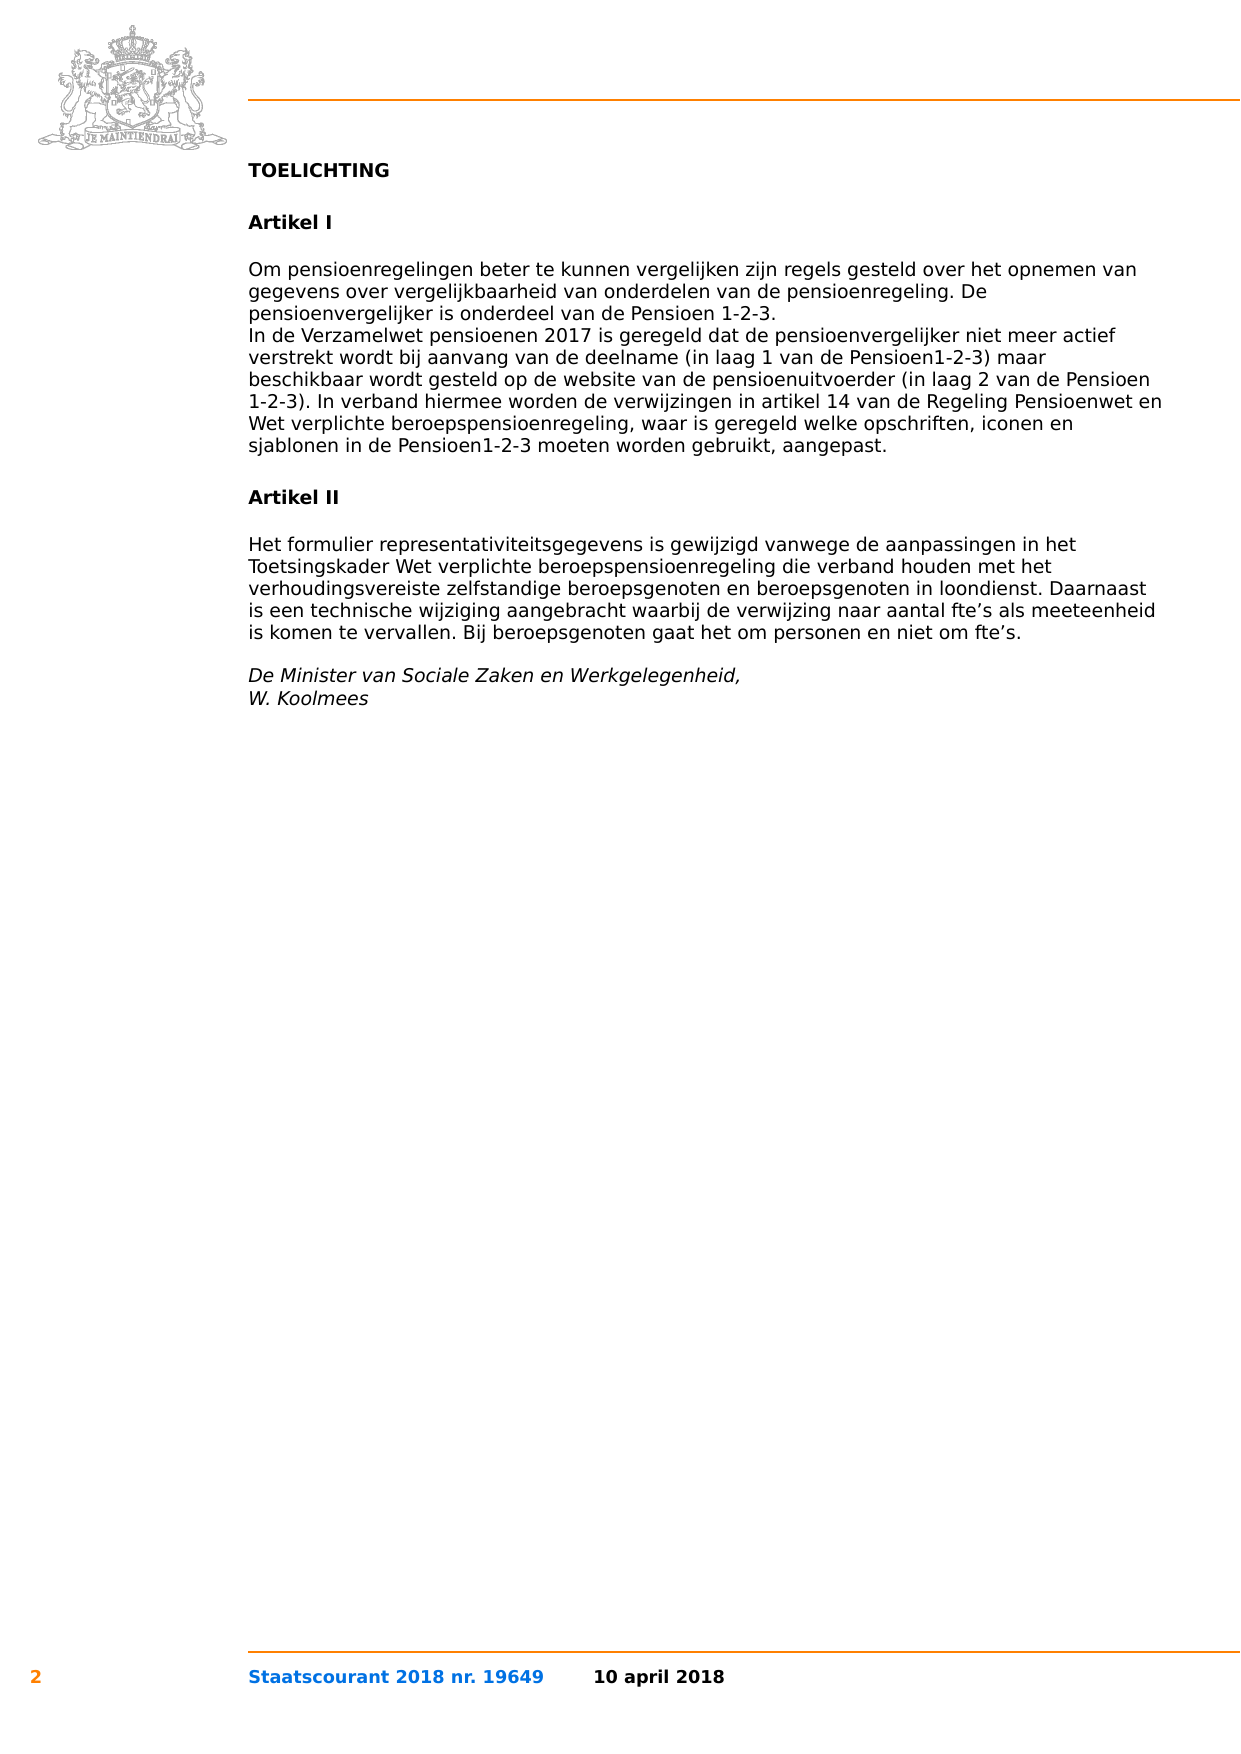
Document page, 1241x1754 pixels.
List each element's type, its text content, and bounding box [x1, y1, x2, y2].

text Het formulier representativiteitsgegevens is gewijzigd vanwege de aanpassingen in het Toetsingskader Wet verplichte beroepspensioenregeling die verband houden met het verhoudingsvereiste zelfstandige beroepsgenoten en beroepsgenoten in loondienst. Daarnaast is een technische wijziging aangebracht waarbij de verwijzing naar aantal fte’s als meeteenheid is komen te vervallen. Bij beroepsgenoten gaat het om personen en niet om fte’s. [248, 534, 1163, 643]
text Om pensioenregelingen beter te kunnen vergelijken zijn regels gesteld over het opnemen van gegevens over vergelijkbaarheid van onderdelen van de pensioenregeling. De pensioenvergelijker is onderdeel van de Pensioen 1-2-3. [248, 259, 1163, 325]
subtitle Artikel II [248, 487, 1163, 509]
text In de Verzamelwet pensioenen 2017 is geregeld dat de pensioenvergelijker niet meer actief verstrekt wordt bij aanvang van de deelname (in laag 1 van de Pensioen1-2-3) maar beschikbaar wordt gesteld op de website van de pensioenuitvoerder (in laag 2 van de Pensioen 1-2-3). In verband hiermee worden de verwijzingen in artikel 14 van de Regeling Pensioenwet en Wet verplichte beroepspensioenregeling, waar is geregeld welke opschriften, iconen en sjablonen in de Pensioen1-2-3 moeten worden gebruikt, aangepast. [248, 325, 1163, 457]
subtitle Artikel I [248, 212, 1163, 234]
picture [38, 25, 227, 150]
text De Minister van Sociale Zaken en Werkgelegenheid, W. Koolmees [248, 665, 1163, 709]
subtitle TOELICHTING [248, 160, 1163, 182]
